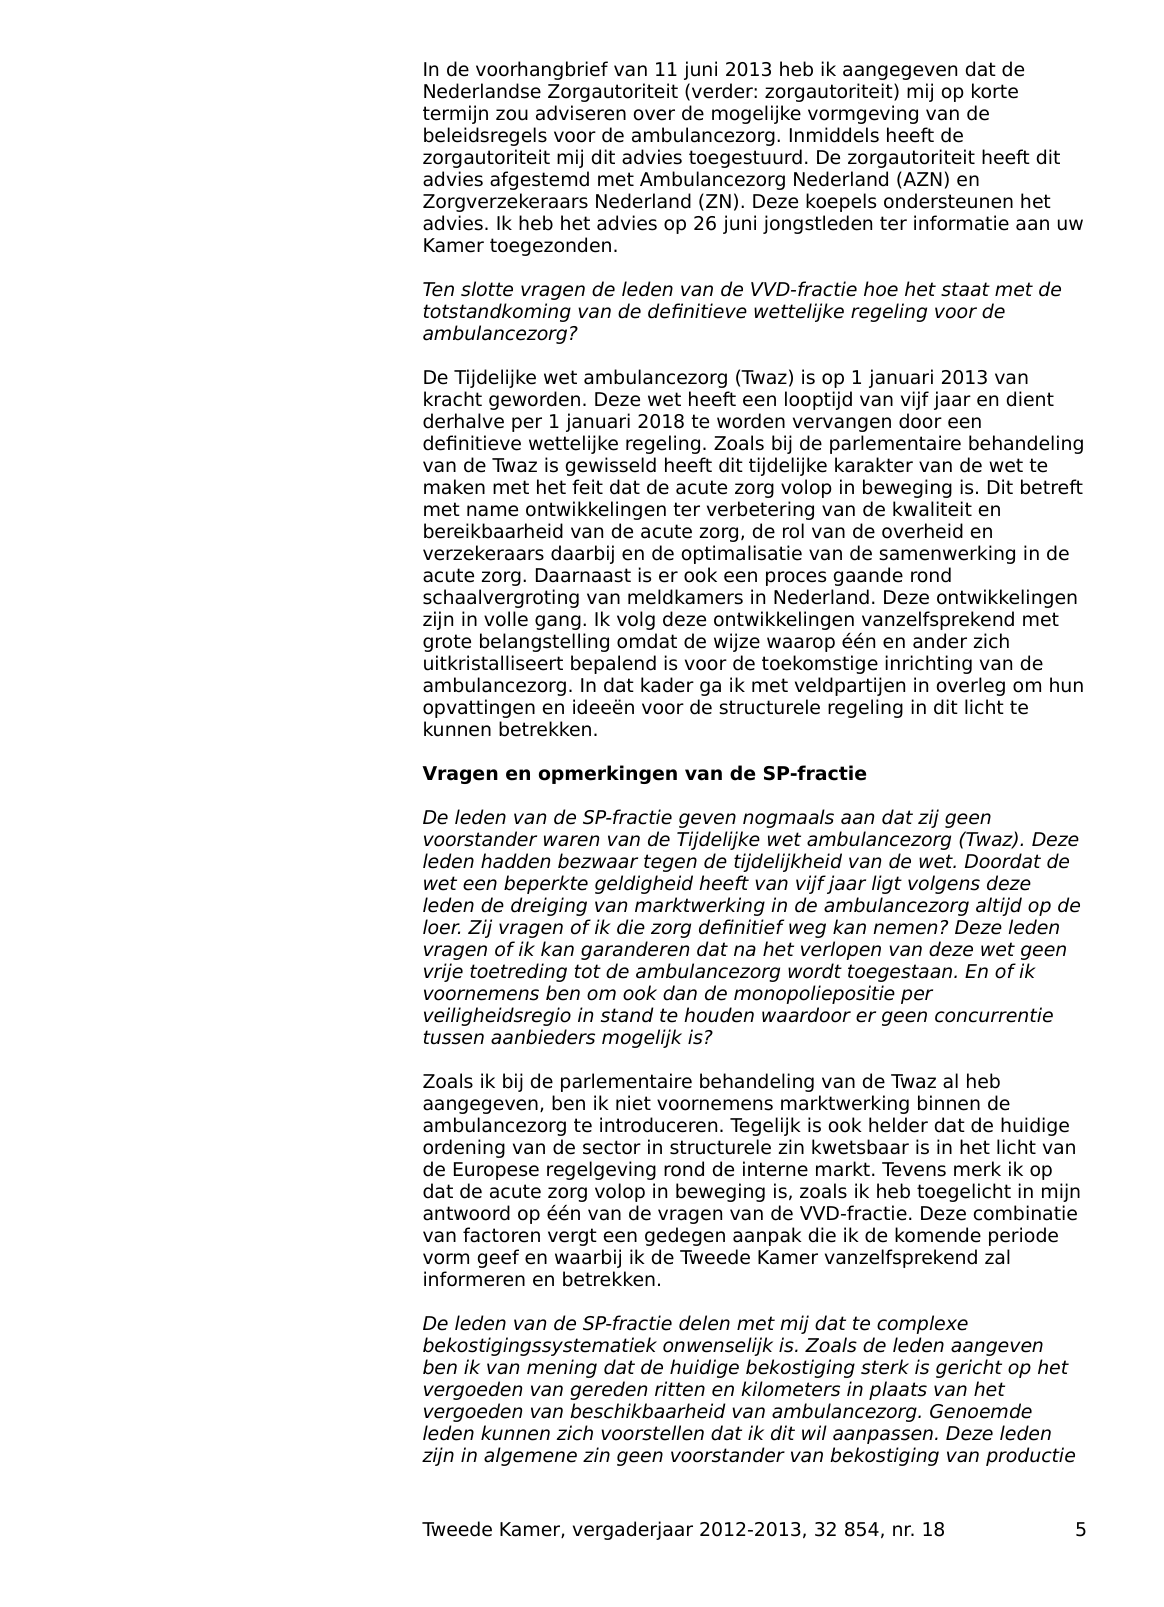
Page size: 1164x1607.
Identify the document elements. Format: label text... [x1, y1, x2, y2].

text De leden van de SP-fractie delen met mij dat te complexe bekostigingssystematiek onwenselijk is. Zoals de leden aangeven ben ik van mening dat de huidige bekostiging sterk is gericht op het vergoeden van gereden ritten en kilometers in plaats van het vergoeden van beschikbaarheid van ambulancezorg. Genoemde leden kunnen zich voorstellen dat ik dit wil aanpassen. Deze leden zijn in algemene zin geen voorstander van bekostiging van productie [422, 1313, 1087, 1467]
text De Tijdelijke wet ambulancezorg (Twaz) is op 1 januari 2013 van kracht geworden. Deze wet heeft een looptijd van vijf jaar en dient derhalve per 1 januari 2018 te worden vervangen door een definitieve wettelijke regeling. Zoals bij de parlementaire behandeling van de Twaz is gewisseld heeft dit tijdelijke karakter van de wet te maken met het feit dat de acute zorg volop in beweging is. Dit betreft met name ontwikkelingen ter verbetering van de kwaliteit en bereikbaarheid van de acute zorg, de rol van de overheid en verzekeraars daarbij en de optimalisatie van de samenwerking in de acute zorg. Daarnaast is er ook een proces gaande rond schaalvergroting van meldkamers in Nederland. Deze ontwikkelingen zijn in volle gang. Ik volg deze ontwikkelingen vanzelfsprekend met grote belangstelling omdat de wijze waarop één en ander zich uitkristalliseert bepalend is voor de toekomstige inrichting van de ambulancezorg. In dat kader ga ik met veldpartijen in overleg om hun opvattingen en ideeën voor de structurele regeling in dit licht te kunnen betrekken. [422, 367, 1087, 741]
text In de voorhangbrief van 11 juni 2013 heb ik aangegeven dat de Nederlandse Zorgautoriteit (verder: zorgautoriteit) mij op korte termijn zou adviseren over de mogelijke vormgeving van de beleidsregels voor de ambulancezorg. Inmiddels heeft de zorgautoriteit mij dit advies toegestuurd. De zorgautoriteit heeft dit advies afgestemd met Ambulancezorg Nederland (AZN) en Zorgverzekeraars Nederland (ZN). Deze koepels ondersteunen het advies. Ik heb het advies op 26 juni jongstleden ter informatie aan uw Kamer toegezonden. [422, 59, 1087, 257]
text Zoals ik bij de parlementaire behandeling van de Twaz al heb aangegeven, ben ik niet voornemens marktwerking binnen de ambulancezorg te introduceren. Tegelijk is ook helder dat de huidige ordening van de sector in structurele zin kwetsbaar is in het licht van de Europese regelgeving rond de interne markt. Tevens merk ik op dat de acute zorg volop in beweging is, zoals ik heb toegelicht in mijn antwoord op één van de vragen van de VVD-fractie. Deze combinatie van factoren vergt een gedegen aanpak die ik de komende periode vorm geef en waarbij ik de Tweede Kamer vanzelfsprekend zal informeren en betrekken. [422, 1071, 1087, 1291]
text Ten slotte vragen de leden van de VVD-fractie hoe het staat met de totstandkoming van de definitieve wettelijke regeling voor de ambulancezorg? [422, 279, 1087, 345]
text De leden van de SP-fractie geven nogmaals aan dat zij geen voorstander waren van de Tijdelijke wet ambulancezorg (Twaz). Deze leden hadden bezwaar tegen de tijdelijkheid van de wet. Doordat de wet een beperkte geldigheid heeft van vijf jaar ligt volgens deze leden de dreiging van marktwerking in de ambulancezorg altijd op de loer. Zij vragen of ik die zorg definitief weg kan nemen? Deze leden vragen of ik kan garanderen dat na het verlopen van deze wet geen vrije toetreding tot de ambulancezorg wordt toegestaan. En of ik voornemens ben om ook dan de monopoliepositie per veiligheidsregio in stand te houden waardoor er geen concurrentie tussen aanbieders mogelijk is? [422, 807, 1087, 1049]
subtitle Vragen en opmerkingen van de SP-fractie [422, 763, 1087, 785]
